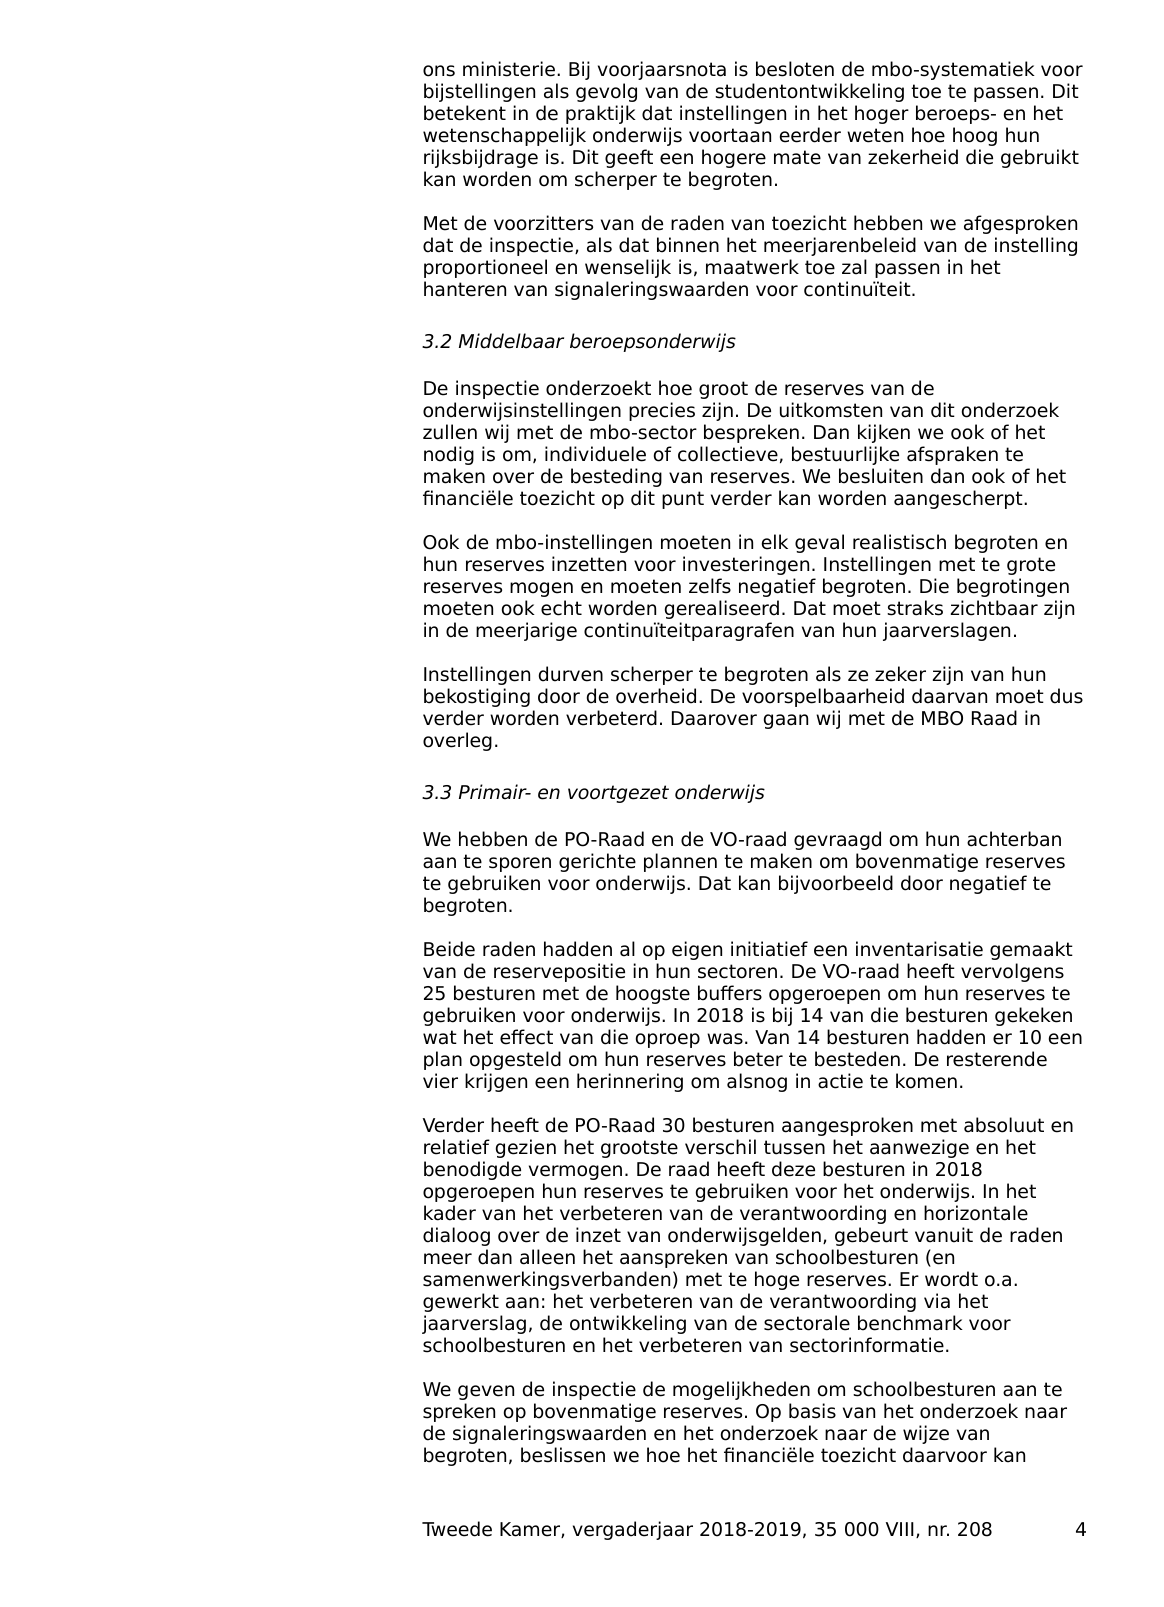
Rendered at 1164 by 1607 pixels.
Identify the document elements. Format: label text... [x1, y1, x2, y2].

text Beide raden hadden al op eigen initiatief een inventarisatie gemaakt van de reservepositie in hun sectoren. De VO-raad heeft vervolgens 25 besturen met de hoogste buffers opgeroepen om hun reserves te gebruiken voor onderwijs. In 2018 is bij 14 van die besturen gekeken wat het effect van die oproep was. Van 14 besturen hadden er 10 een plan opgesteld om hun reserves beter te besteden. De resterende vier krijgen een herinnering om alsnog in actie te komen. [422, 939, 1087, 1093]
text Ook de mbo-instellingen moeten in elk geval realistisch begroten en hun reserves inzetten voor investeringen. Instellingen met te grote reserves mogen en moeten zelfs negatief begroten. Die begrotingen moeten ook echt worden gerealiseerd. Dat moet straks zichtbaar zijn in de meerjarige continuïteitparagrafen van hun jaarverslagen. [422, 532, 1087, 642]
text ons ministerie. Bij voorjaarsnota is besloten de mbo-systematiek voor bijstellingen als gevolg van de studentontwikkeling toe te passen. Dit betekent in de praktijk dat instellingen in het hoger beroeps- en het wetenschappelijk onderwijs voortaan eerder weten hoe hoog hun rijksbijdrage is. Dit geeft een hogere mate van zekerheid die gebruikt kan worden om scherper te begroten. [422, 59, 1087, 191]
subtitle 3.2 Middelbaar beroepsonderwijs [422, 331, 1087, 353]
text Met de voorzitters van de raden van toezicht hebben we afgesproken dat de inspectie, als dat binnen het meerjarenbeleid van de instelling proportioneel en wenselijk is, maatwerk toe zal passen in het hanteren van signaleringswaarden voor continuïteit. [422, 213, 1087, 301]
text Verder heeft de PO-Raad 30 besturen aangesproken met absoluut en relatief gezien het grootste verschil tussen het aanwezige en het benodigde vermogen. De raad heeft deze besturen in 2018 opgeroepen hun reserves te gebruiken voor het onderwijs. In het kader van het verbeteren van de verantwoording en horizontale dialoog over de inzet van onderwijsgelden, gebeurt vanuit de raden meer dan alleen het aanspreken van schoolbesturen (en samenwerkingsverbanden) met te hoge reserves. Er wordt o.a. gewerkt aan: het verbeteren van de verantwoording via het jaarverslag, de ontwikkeling van de sectorale benchmark voor schoolbesturen en het verbeteren van sectorinformatie. [422, 1115, 1087, 1357]
text We hebben de PO-Raad en de VO-raad gevraagd om hun achterban aan te sporen gerichte plannen te maken om bovenmatige reserves te gebruiken voor onderwijs. Dat kan bijvoorbeeld door negatief te begroten. [422, 829, 1087, 917]
text We geven de inspectie de mogelijkheden om schoolbesturen aan te spreken op bovenmatige reserves. Op basis van het onderzoek naar de signaleringswaarden en het onderzoek naar de wijze van begroten, beslissen we hoe het financiële toezicht daarvoor kan [422, 1379, 1087, 1467]
text Instellingen durven scherper te begroten als ze zeker zijn van hun bekostiging door de overheid. De voorspelbaarheid daarvan moet dus verder worden verbeterd. Daarover gaan wij met de MBO Raad in overleg. [422, 664, 1087, 752]
text De inspectie onderzoekt hoe groot de reserves van de onderwijsinstellingen precies zijn. De uitkomsten van dit onderzoek zullen wij met de mbo-sector bespreken. Dan kijken we ook of het nodig is om, individuele of collectieve, bestuurlijke afspraken te maken over de besteding van reserves. We besluiten dan ook of het financiële toezicht op dit punt verder kan worden aangescherpt. [422, 378, 1087, 510]
subtitle 3.3 Primair- en voortgezet onderwijs [422, 782, 1087, 804]
